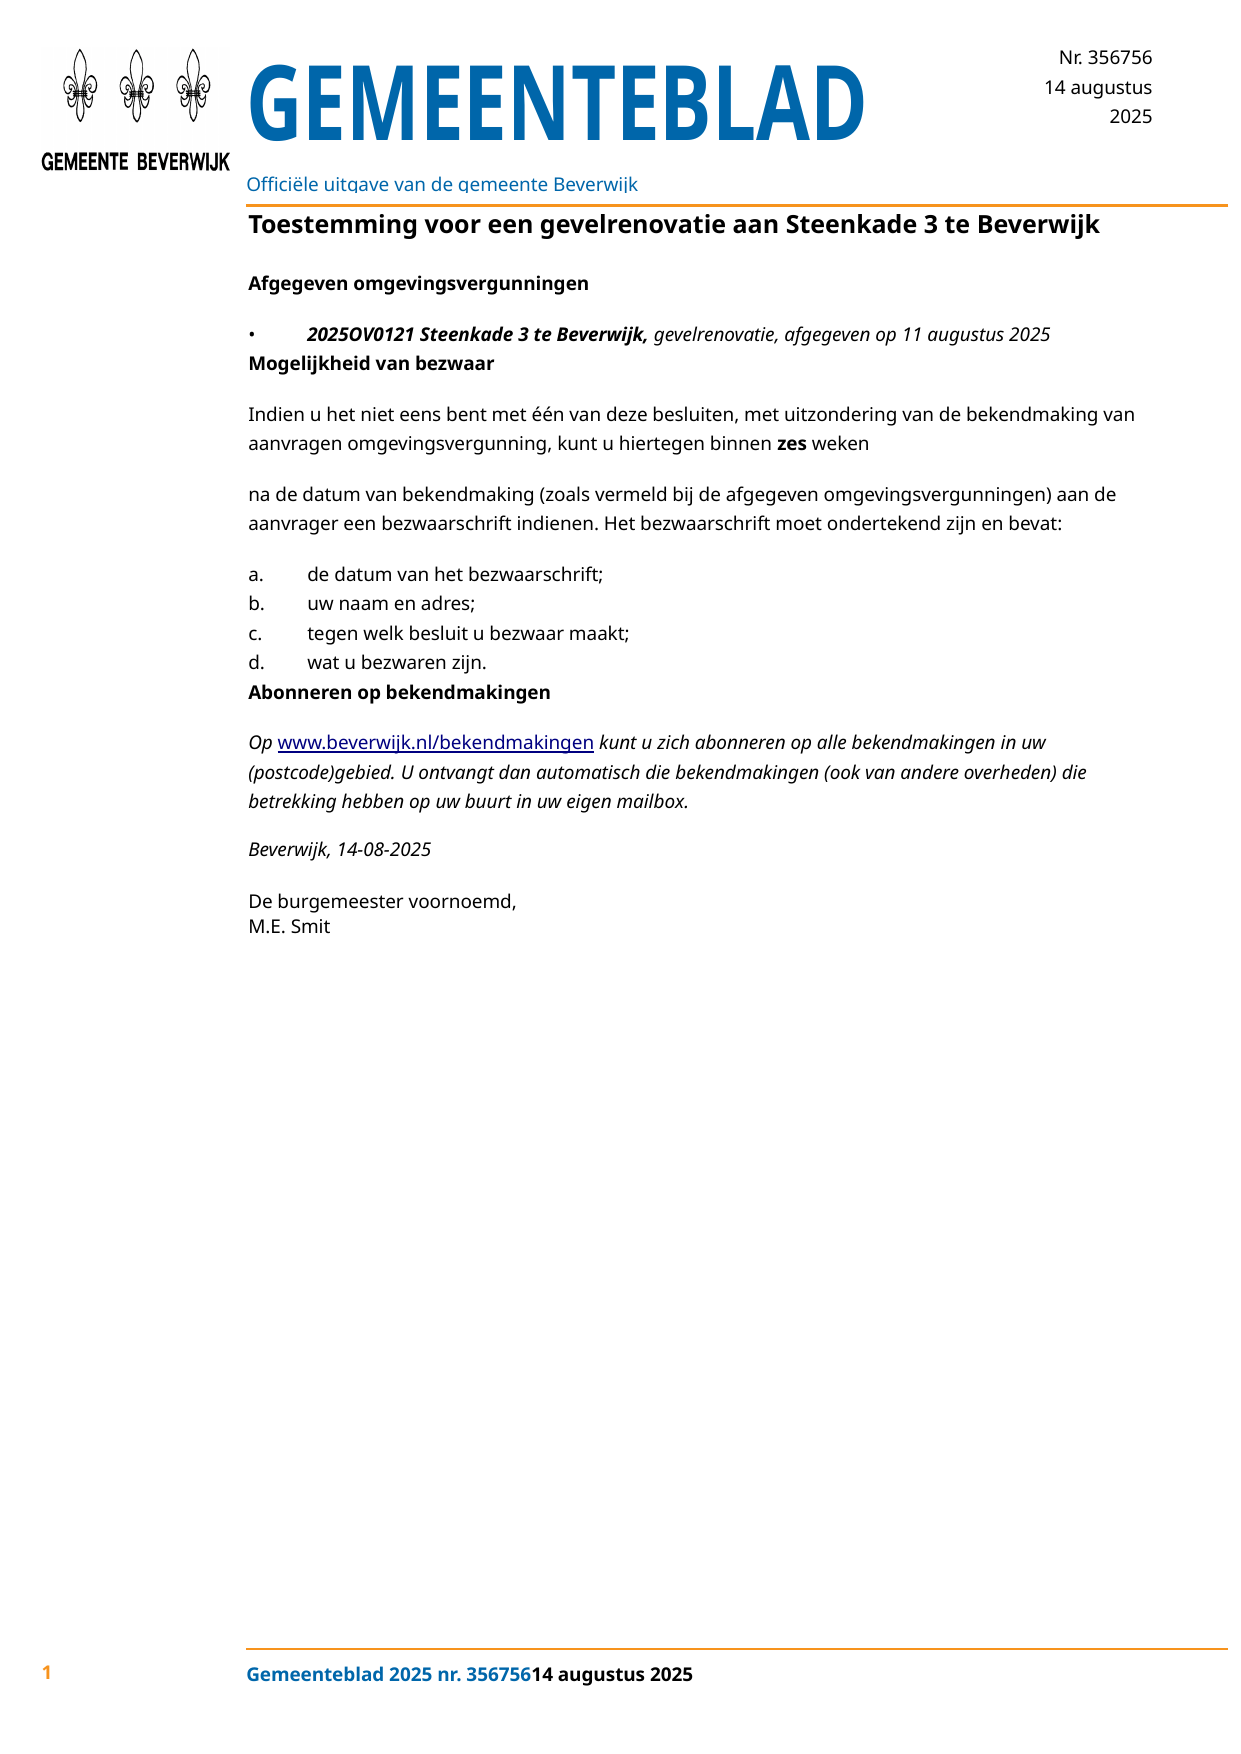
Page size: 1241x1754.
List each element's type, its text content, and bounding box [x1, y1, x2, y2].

text Afgegeven omgevingsvergunningen [248, 270, 1152, 296]
text Mogelijkheid van bezwaar [248, 350, 1152, 376]
list wat u bezwaren zijn. [248, 649, 1152, 675]
list de datum van het bezwaarschrift; [248, 561, 1152, 586]
text Abonneren op bekendmakingen [248, 679, 1152, 705]
text Indien u het niet eens bent met één van deze besluiten, met uitzondering van de bekendmaking van aanvragen omgevingsvergunning, kunt u hiertegen binnen zes weken [248, 401, 1152, 456]
text De burgemeester voornoemd, [248, 888, 1152, 914]
text Op www.beverwijk.nl/bekendmakingen kunt u zich abonneren op alle bekendmakingen in uw (postcode)gebied. U ontvangt dan automatisch die bekendmakingen (ook van andere overheden) die betrekking hebben op uw buurt in uw eigen mailbox. [248, 729, 1152, 814]
text M.E. Smit [248, 914, 1152, 939]
picture [41, 47, 231, 172]
text Toestemming voor een gevelrenovatie aan Steenkade 3 te Beverwijk [248, 207, 1152, 241]
list tegen welk besluit u bezwaar maakt; [248, 620, 1152, 646]
text na de datum van bekendmaking (zoals vermeld bij de afgegeven omgevingsvergunningen) aan de aanvrager een bezwaarschrift indienen. Het bezwaarschrift moet ondertekend zijn en bevat: [248, 481, 1152, 536]
list uw naam en adres; [248, 590, 1152, 616]
list 2025OV0121 Steenkade 3 te Beverwijk, gevelrenovatie, afgegeven op 11 augustus 2025 [248, 321, 1152, 346]
text Beverwijk, 14-08-2025 [248, 836, 1152, 862]
